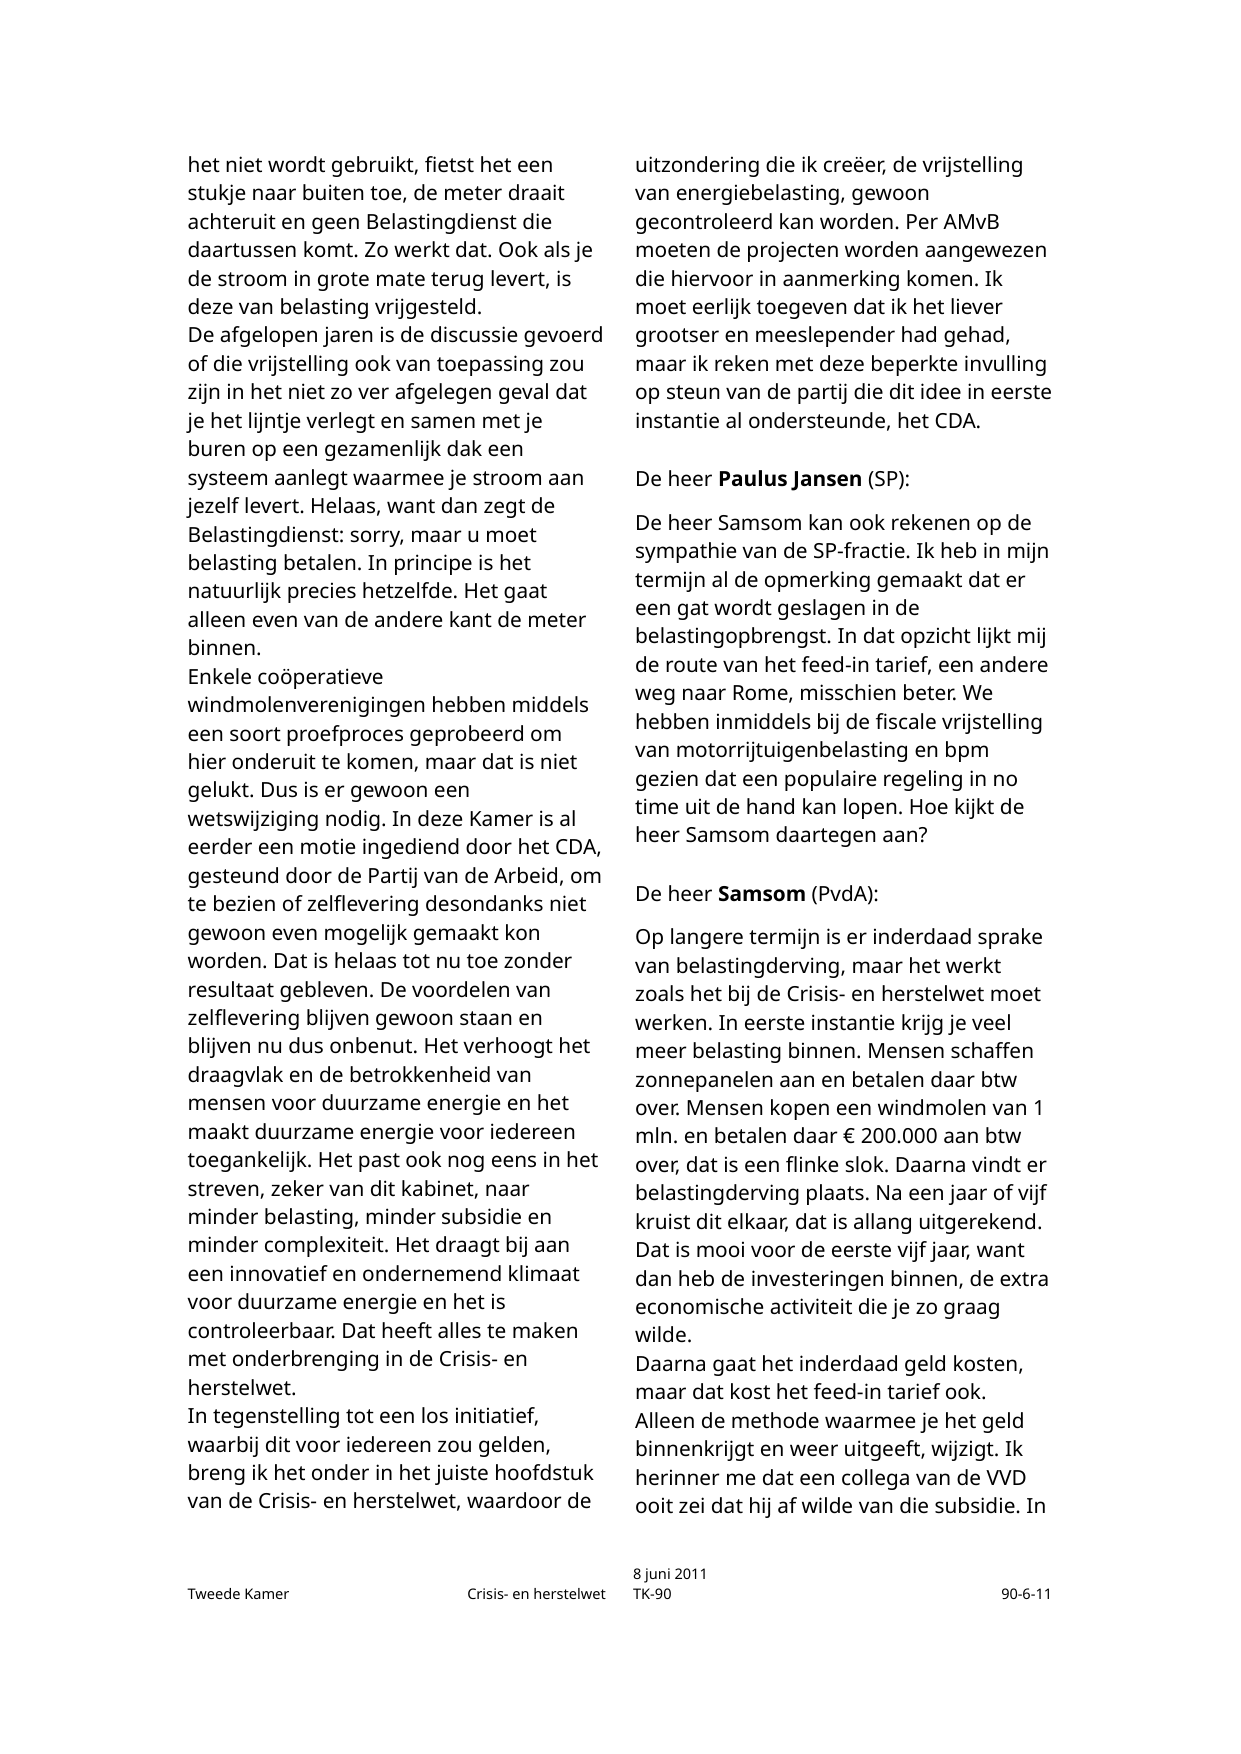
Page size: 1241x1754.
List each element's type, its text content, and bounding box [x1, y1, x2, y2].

text De heer Samsom (PvdA): [635, 879, 1053, 907]
text Daarna gaat het inderdaad geld kosten, maar dat kost het feed-in tarief ook. Alleen de methode waarmee je het geld binnenkrijgt en weer uitgeeft, wijzigt. Ik herinner me dat een collega van de VVD ooit zei dat hij af wilde van die subsidie. In [635, 1349, 1053, 1520]
text uitzondering die ik creëer, de vrijstelling van energiebelasting, gewoon gecontroleerd kan worden. Per AMvB moeten de projecten worden aangewezen die hiervoor in aanmerking komen. Ik moet eerlijk toegeven dat ik het liever grootser en meeslepender had gehad, maar ik reken met deze beperkte invulling op steun van de partij die dit idee in eerste instantie al ondersteunde, het CDA. [635, 150, 1053, 434]
text De heer Samsom kan ook rekenen op de sympathie van de SP-fractie. Ik heb in mijn termijn al de opmerking gemaakt dat er een gat wordt geslagen in de belastingopbrengst. In dat opzicht lijkt mij de route van het feed-in tarief, een andere weg naar Rome, misschien beter. We hebben inmiddels bij de fiscale vrijstelling van motorrijtuigenbelasting en bpm gezien dat een populaire regeling in no time uit de hand kan lopen. Hoe kijkt de heer Samsom daartegen aan? [635, 508, 1053, 849]
text het niet wordt gebruikt, fietst het een stukje naar buiten toe, de meter draait achteruit en geen Belastingdienst die daartussen komt. Zo werkt dat. Ook als je de stroom in grote mate terug levert, is deze van belasting vrijgesteld. [187, 150, 605, 321]
text De heer Paulus Jansen (SP): [635, 464, 1053, 493]
text Enkele coöperatieve windmolenverenigingen hebben middels een soort proefproces geprobeerd om hier onderuit te komen, maar dat is niet gelukt. Dus is er gewoon een wetswijziging nodig. In deze Kamer is al eerder een motie ingediend door het CDA, gesteund door de Partij van de Arbeid, om te bezien of zelflevering desondanks niet gewoon even mogelijk gemaakt kon worden. Dat is helaas tot nu toe zonder resultaat gebleven. De voordelen van zelflevering blijven gewoon staan en blijven nu dus onbenut. Het verhoogt het draagvlak en de betrokkenheid van mensen voor duurzame energie en het maakt duurzame energie voor iedereen toegankelijk. Het past ook nog eens in het streven, zeker van dit kabinet, naar minder belasting, minder subsidie en minder complexiteit. Het draagt bij aan een innovatief en ondernemend klimaat voor duurzame energie en het is controleerbaar. Dat heeft alles te maken met onderbrenging in de Crisis- en herstelwet. [187, 662, 605, 1401]
text In tegenstelling tot een los initiatief, waarbij dit voor iedereen zou gelden, breng ik het onder in het juiste hoofdstuk van de Crisis- en herstelwet, waardoor de [187, 1401, 605, 1515]
text De afgelopen jaren is de discussie gevoerd of die vrijstelling ook van toepassing zou zijn in het niet zo ver afgelegen geval dat je het lijntje verlegt en samen met je buren op een gezamenlijk dak een systeem aanlegt waarmee je stroom aan jezelf levert. Helaas, want dan zegt de Belastingdienst: sorry, maar u moet belasting betalen. In principe is het natuurlijk precies hetzelfde. Het gaat alleen even van de andere kant de meter binnen. [187, 321, 605, 662]
text Op langere termijn is er inderdaad sprake van belastingderving, maar het werkt zoals het bij de Crisis- en herstelwet moet werken. In eerste instantie krijg je veel meer belasting binnen. Mensen schaffen zonnepanelen aan en betalen daar btw over. Mensen kopen een windmolen van 1 mln. en betalen daar € 200.000 aan btw over, dat is een flinke slok. Daarna vindt er belastingderving plaats. Na een jaar of vijf kruist dit elkaar, dat is allang uitgerekend. Dat is mooi voor de eerste vijf jaar, want dan heb de investeringen binnen, de extra economische activiteit die je zo graag wilde. [635, 922, 1053, 1349]
